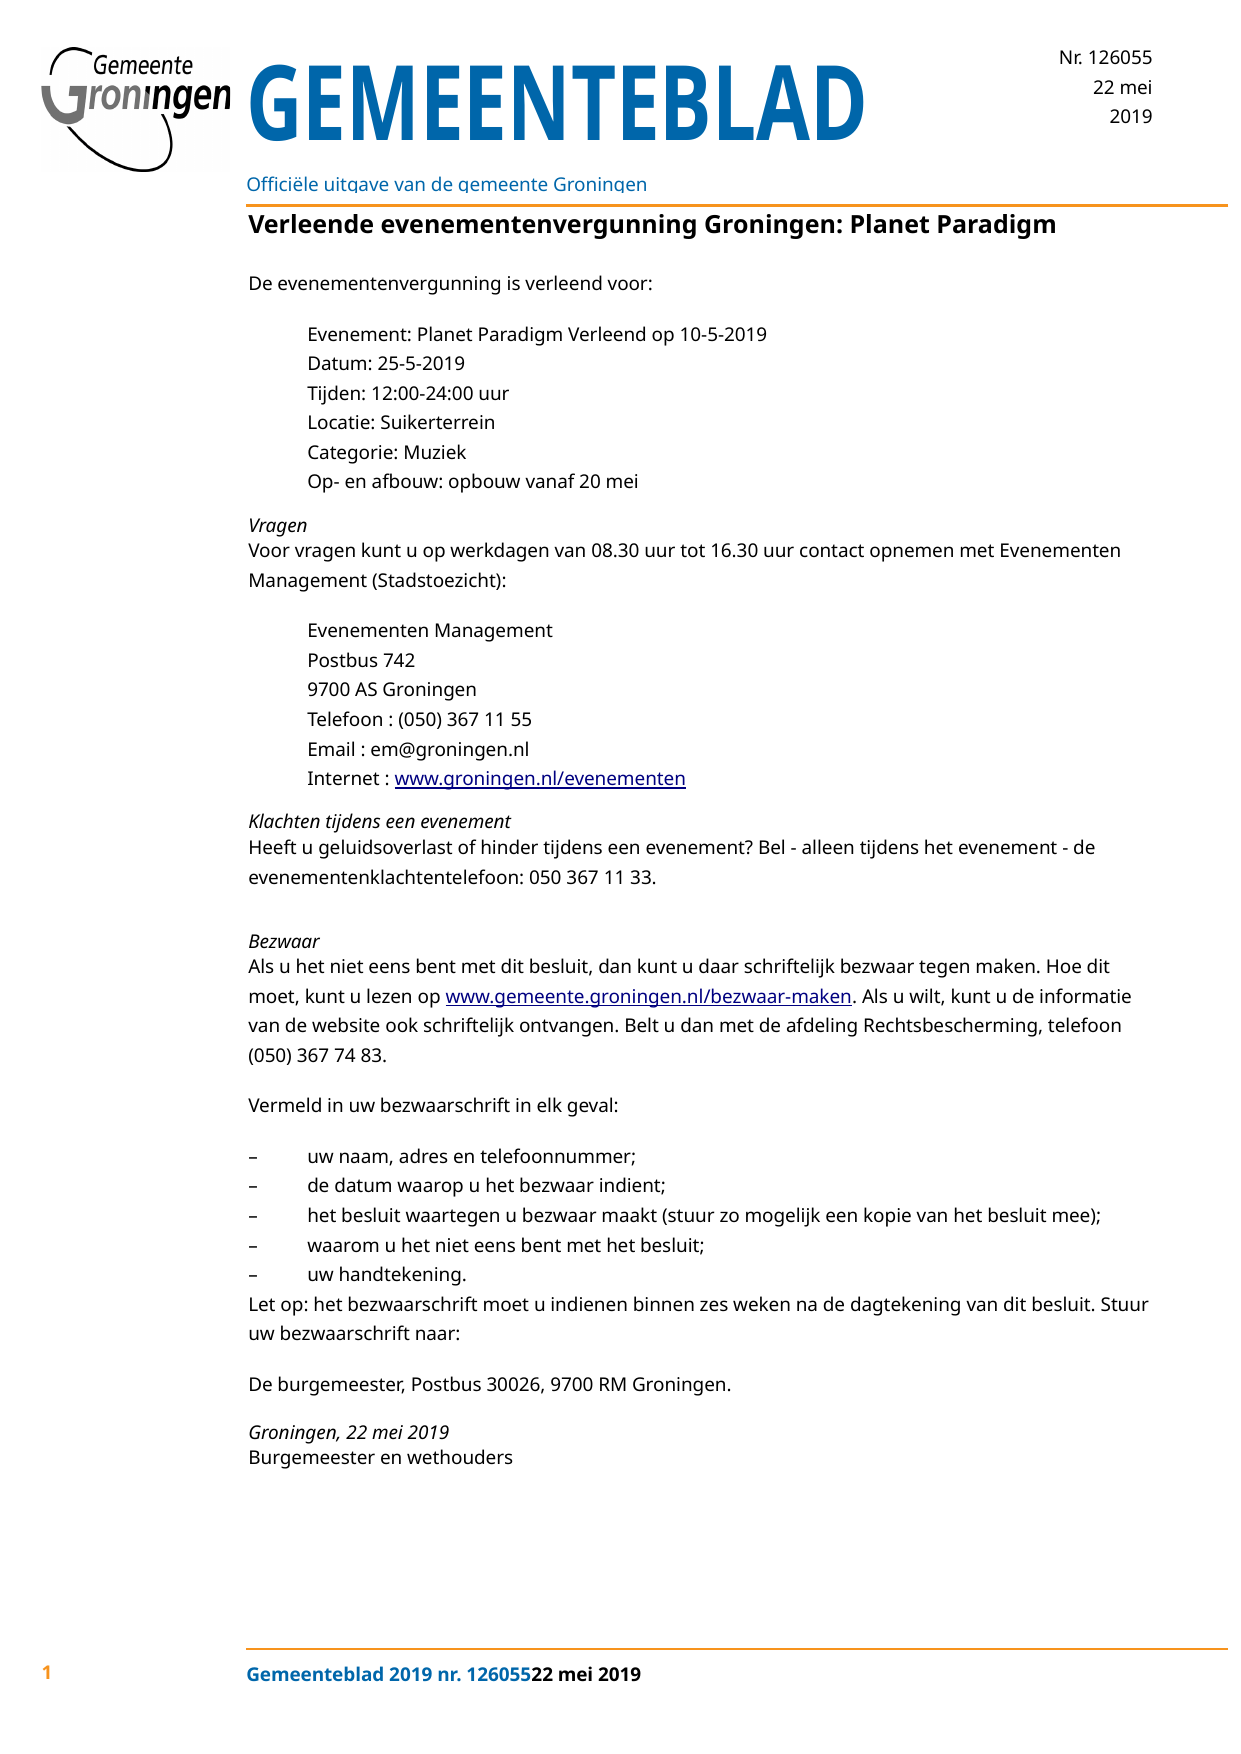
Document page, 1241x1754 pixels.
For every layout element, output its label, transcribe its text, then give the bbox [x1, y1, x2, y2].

list Internet : www.groningen.nl/evenementen [248, 765, 1152, 791]
text Groningen, 22 mei 2019 [248, 1419, 1152, 1444]
list Telefoon : (050) 367 11 55 [248, 706, 1152, 732]
text Vragen [248, 512, 1152, 537]
list Categorie: Muziek [248, 439, 1152, 465]
list Evenementen Management [248, 617, 1152, 643]
list Locatie: Suikerterrein [248, 409, 1152, 435]
list waarom u het niet eens bent met het besluit; [248, 1232, 1152, 1258]
text Heeft u geluidsoverlast of hinder tijdens een evenement? Bel - alleen tijdens het evenement - de evenementenklachtentelefoon: 050 367 11 33. [248, 834, 1152, 889]
list Tijden: 12:00-24:00 uur [248, 380, 1152, 406]
text Als u het niet eens bent met dit besluit, dan kunt u daar schriftelijk bezwaar tegen maken. Hoe dit moet, kunt u lezen op www.gemeente.groningen.nl/bezwaar-maken. Als u wilt, kunt u de informatie van de website ook schriftelijk ontvangen. Belt u dan met de afdeling Rechtsbescherming, telefoon (050) 367 74 83. [248, 953, 1152, 1068]
list het besluit waartegen u bezwaar maakt (stuur zo mogelijk een kopie van het besluit mee); [248, 1202, 1152, 1228]
text Bezwaar [248, 928, 1152, 953]
list uw naam, adres en telefoonnummer; [248, 1143, 1152, 1169]
list Datum: 25-5-2019 [248, 350, 1152, 376]
list Email : em@groningen.nl [248, 736, 1152, 762]
list 9700 AS Groningen [248, 677, 1152, 702]
list Op- en afbouw: opbouw vanaf 20 mei [248, 469, 1152, 494]
text Let op: het bezwaarschrift moet u indienen binnen zes weken na de dagtekening van dit besluit. Stuur uw bezwaarschrift naar: [248, 1291, 1152, 1346]
list Evenement: Planet Paradigm Verleend op 10-5-2019 [248, 321, 1152, 346]
text Vermeld in uw bezwaarschrift in elk geval: [248, 1093, 1152, 1118]
list Postbus 742 [248, 647, 1152, 673]
text De evenementenvergunning is verleend voor: [248, 270, 1152, 296]
text De burgemeester, Postbus 30026, 9700 RM Groningen. [248, 1371, 1152, 1397]
text Verleende evenementenvergunning Groningen: Planet Paradigm [248, 207, 1152, 241]
list de datum waarop u het bezwaar indient; [248, 1173, 1152, 1198]
picture [41, 47, 231, 172]
text Klachten tijdens een evenement [248, 808, 1152, 834]
text Voor vragen kunt u op werkdagen van 08.30 uur tot 16.30 uur contact opnemen met Evenementen Management (Stadstoezicht): [248, 537, 1152, 593]
text Burgemeester en wethouders [248, 1444, 1152, 1470]
list uw handtekening. [248, 1261, 1152, 1287]
